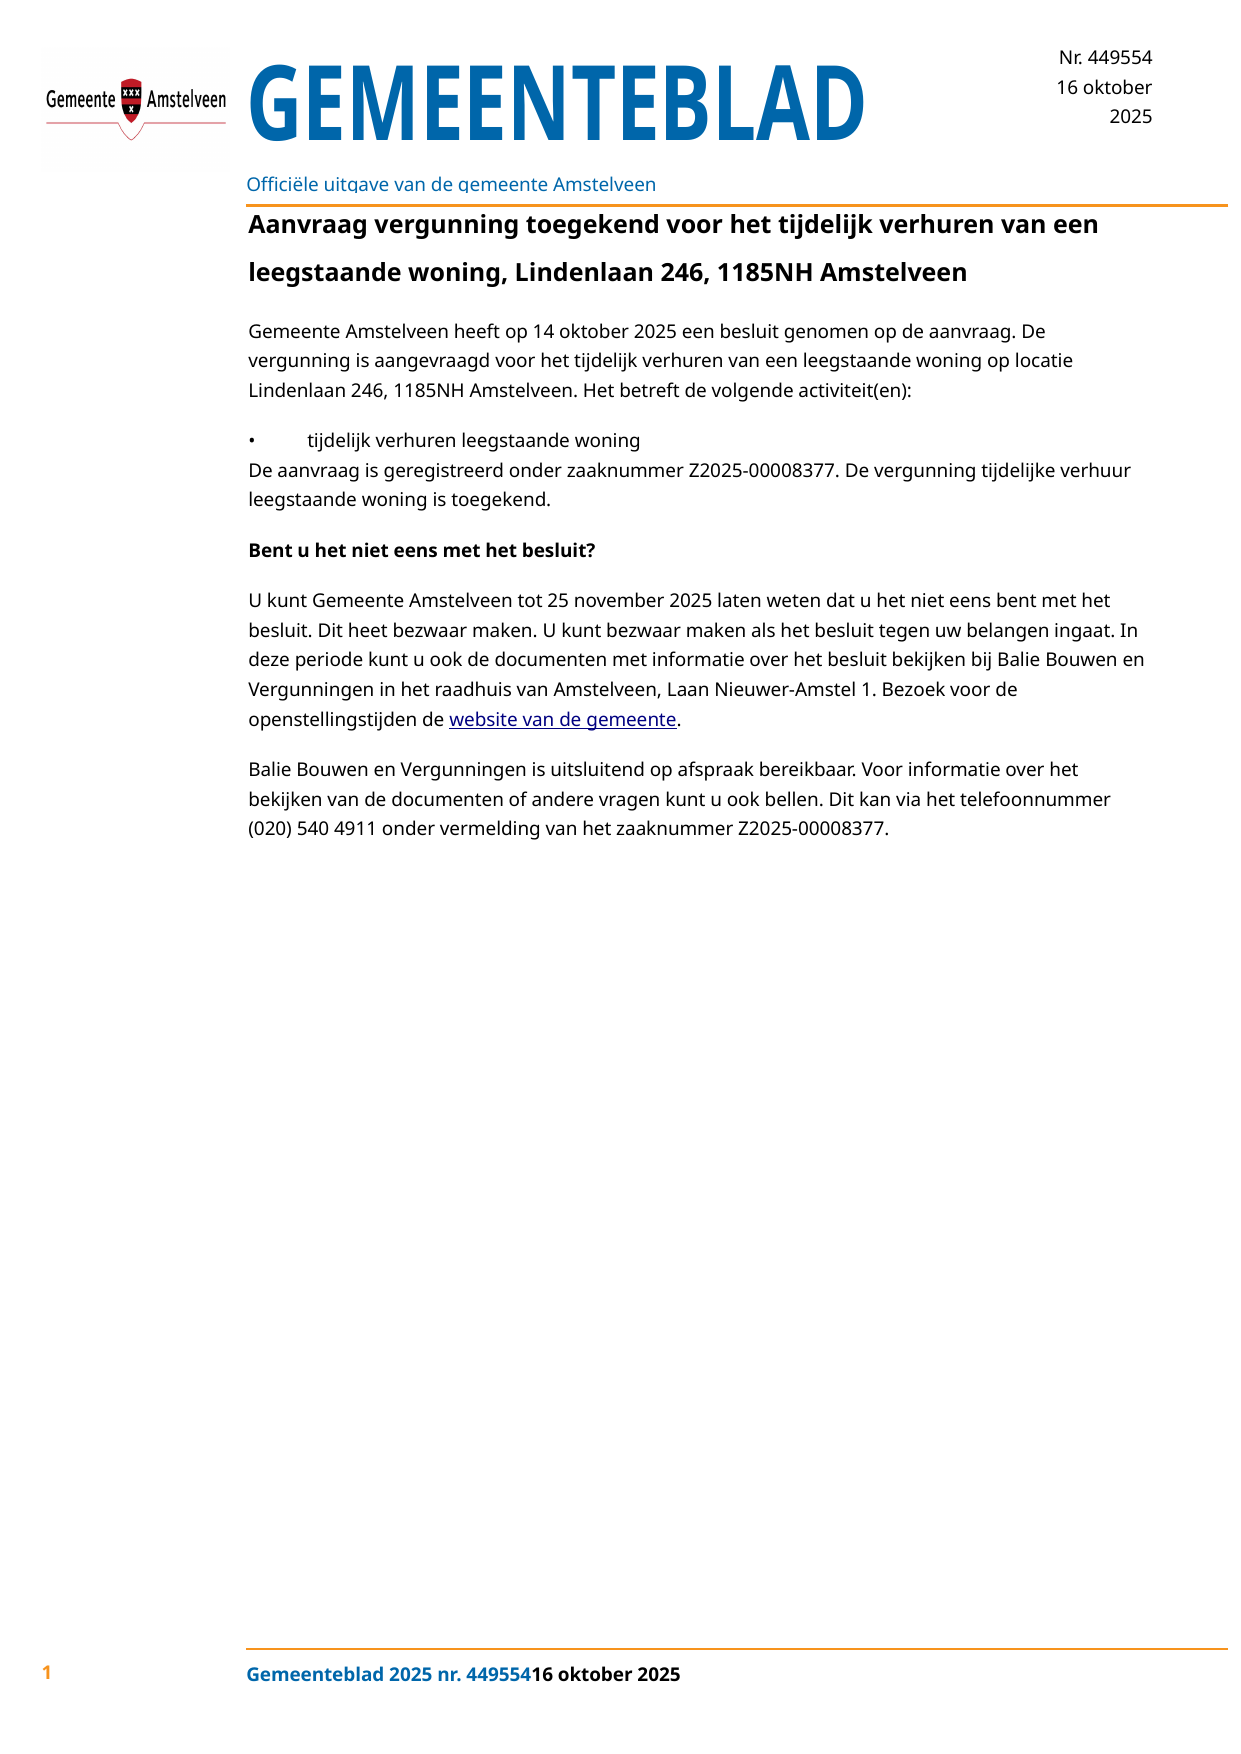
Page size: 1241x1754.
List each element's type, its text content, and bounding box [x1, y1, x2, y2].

picture [41, 47, 231, 172]
text Bent u het niet eens met het besluit? [248, 537, 1152, 563]
text U kunt Gemeente Amstelveen tot 25 november 2025 laten weten dat u het niet eens bent met het besluit. Dit heet bezwaar maken. U kunt bezwaar maken als het besluit tegen uw belangen ingaat. In deze periode kunt u ook de documenten met informatie over het besluit bekijken bij Balie Bouwen en Vergunningen in het raadhuis van Amstelveen, Laan Nieuwer-Amstel 1. Bezoek voor de openstellingstijden de website van de gemeente. [248, 587, 1152, 732]
list tijdelijk verhuren leegstaande woning [248, 427, 1152, 453]
text Gemeente Amstelveen heeft op 14 oktober 2025 een besluit genomen op de aanvraag. De vergunning is aangevraagd voor het tijdelijk verhuren van een leegstaande woning op locatie Lindenlaan 246, 1185NH Amstelveen. Het betreft de volgende activiteit(en): [248, 318, 1152, 403]
text Balie Bouwen en Vergunningen is uitsluitend op afspraak bereikbaar. Voor informatie over het bekijken van de documenten of andere vragen kunt u ook bellen. Dit kan via het telefoonnummer (020) 540 4911 onder vermelding van het zaaknummer Z2025-00008377. [248, 756, 1152, 841]
text De aanvraag is geregistreerd onder zaaknummer Z2025-00008377. De vergunning tijdelijke verhuur leegstaande woning is toegekend. [248, 457, 1152, 512]
text Aanvraag vergunning toegekend voor het tijdelijk verhuren van een leegstaande woning, Lindenlaan 246, 1185NH Amstelveen [248, 207, 1152, 288]
